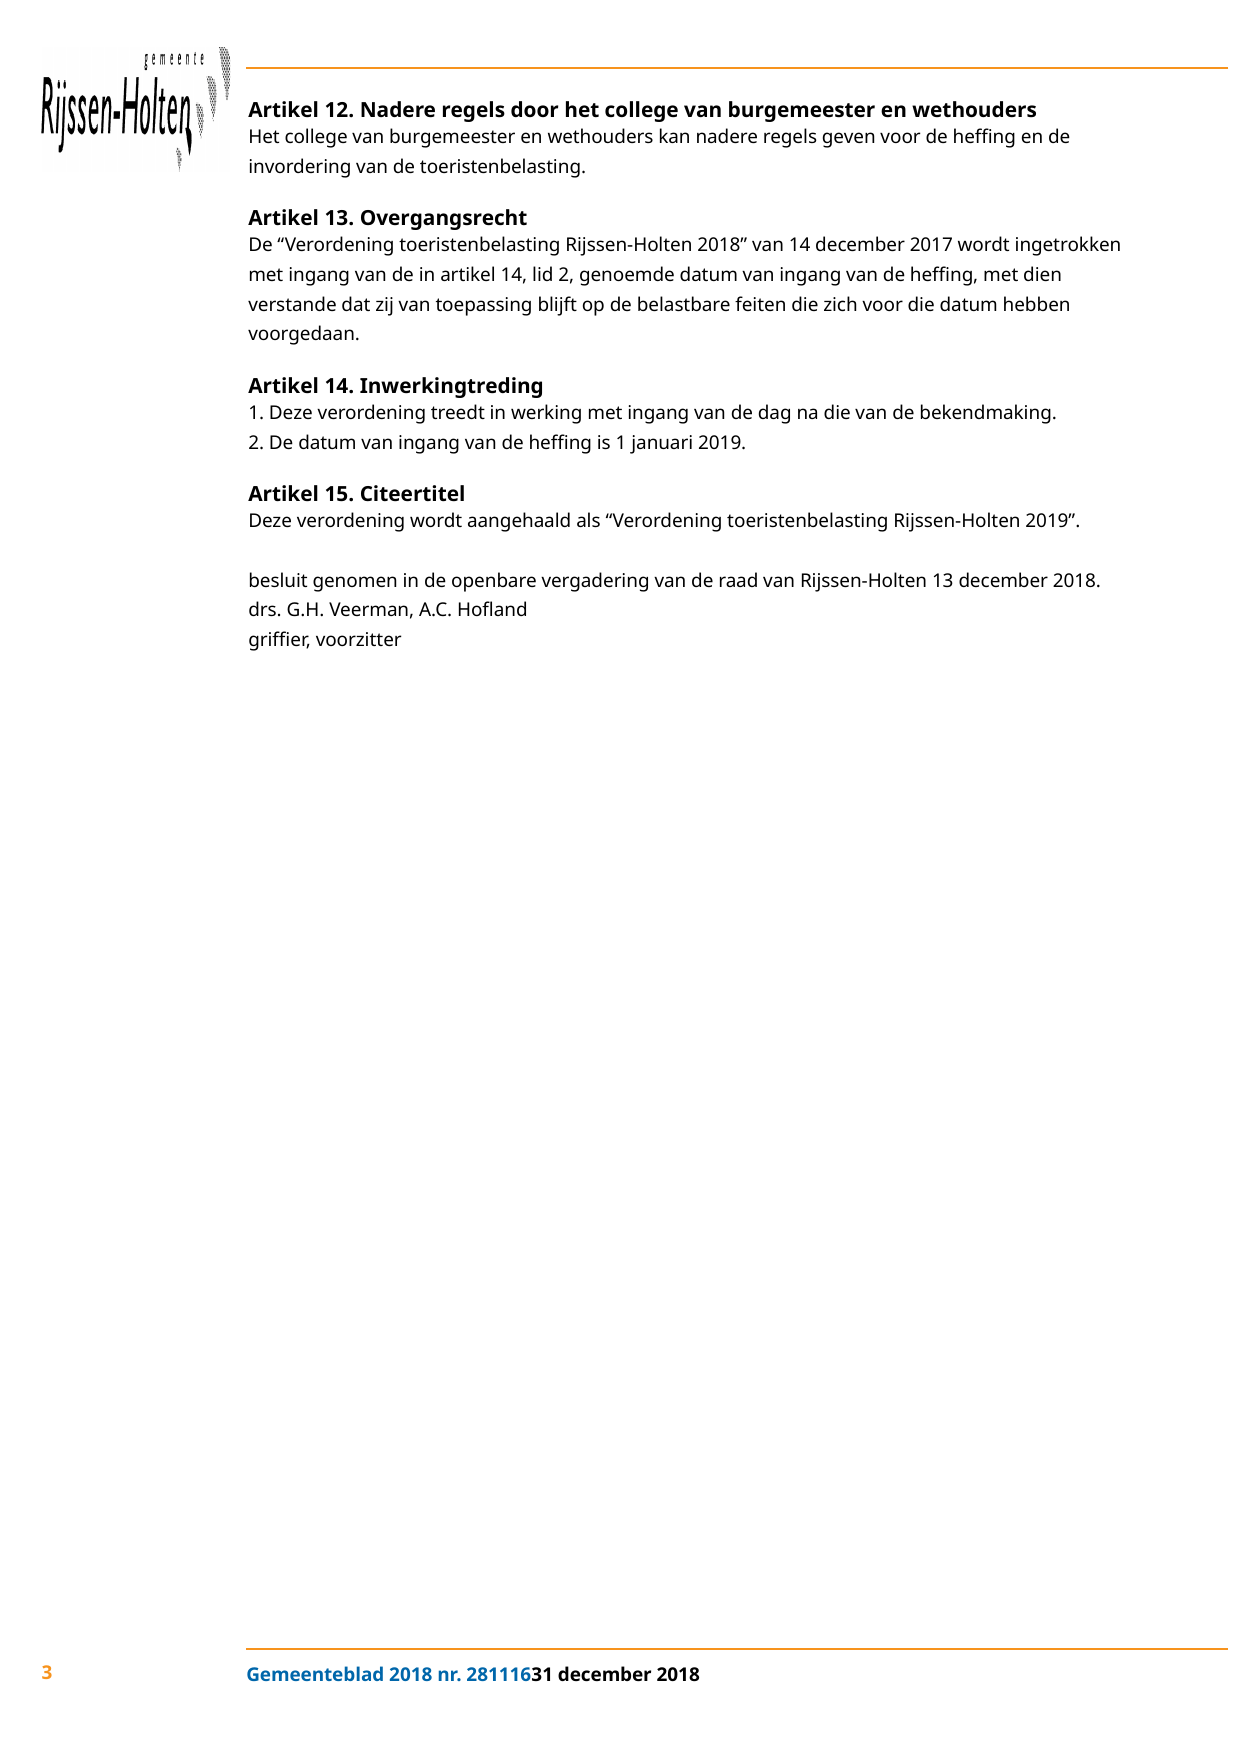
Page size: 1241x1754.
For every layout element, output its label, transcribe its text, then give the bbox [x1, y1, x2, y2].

text besluit genomen in de openbare vergadering van de raad van Rijssen-Holten 13 december 2018. [248, 567, 1152, 593]
text Artikel 14. Inwerkingtreding [248, 371, 1152, 399]
text De “Verordening toeristenbelasting Rijssen-Holten 2018” van 14 december 2017 wordt ingetrokken met ingang van de in artikel 14, lid 2, genoemde datum van ingang van de heffing, met dien verstande dat zij van toepassing blijft op de belastbare feiten die zich voor die datum hebben voorgedaan. [248, 232, 1152, 346]
text griffier, voorzitter [248, 626, 1152, 652]
text 2. De datum van ingang van de heffing is 1 januari 2019. [248, 429, 1152, 454]
text Het college van burgemeester en wethouders kan nadere regels geven voor de heffing en de invordering van de toeristenbelasting. [248, 123, 1152, 178]
text Deze verordening wordt aangehaald als “Verordening toeristenbelasting Rijssen-Holten 2019”. [248, 508, 1152, 533]
text 1. Deze verordening treedt in werking met ingang van de dag na die van de bekendmaking. [248, 399, 1152, 425]
picture [41, 47, 231, 172]
text drs. G.H. Veerman, A.C. Hofland [248, 596, 1152, 622]
text Artikel 13. Overgangsrecht [248, 203, 1152, 232]
text Artikel 15. Citeertitel [248, 479, 1152, 508]
text Artikel 12. Nadere regels door het college van burgemeester en wethouders [248, 95, 1152, 123]
